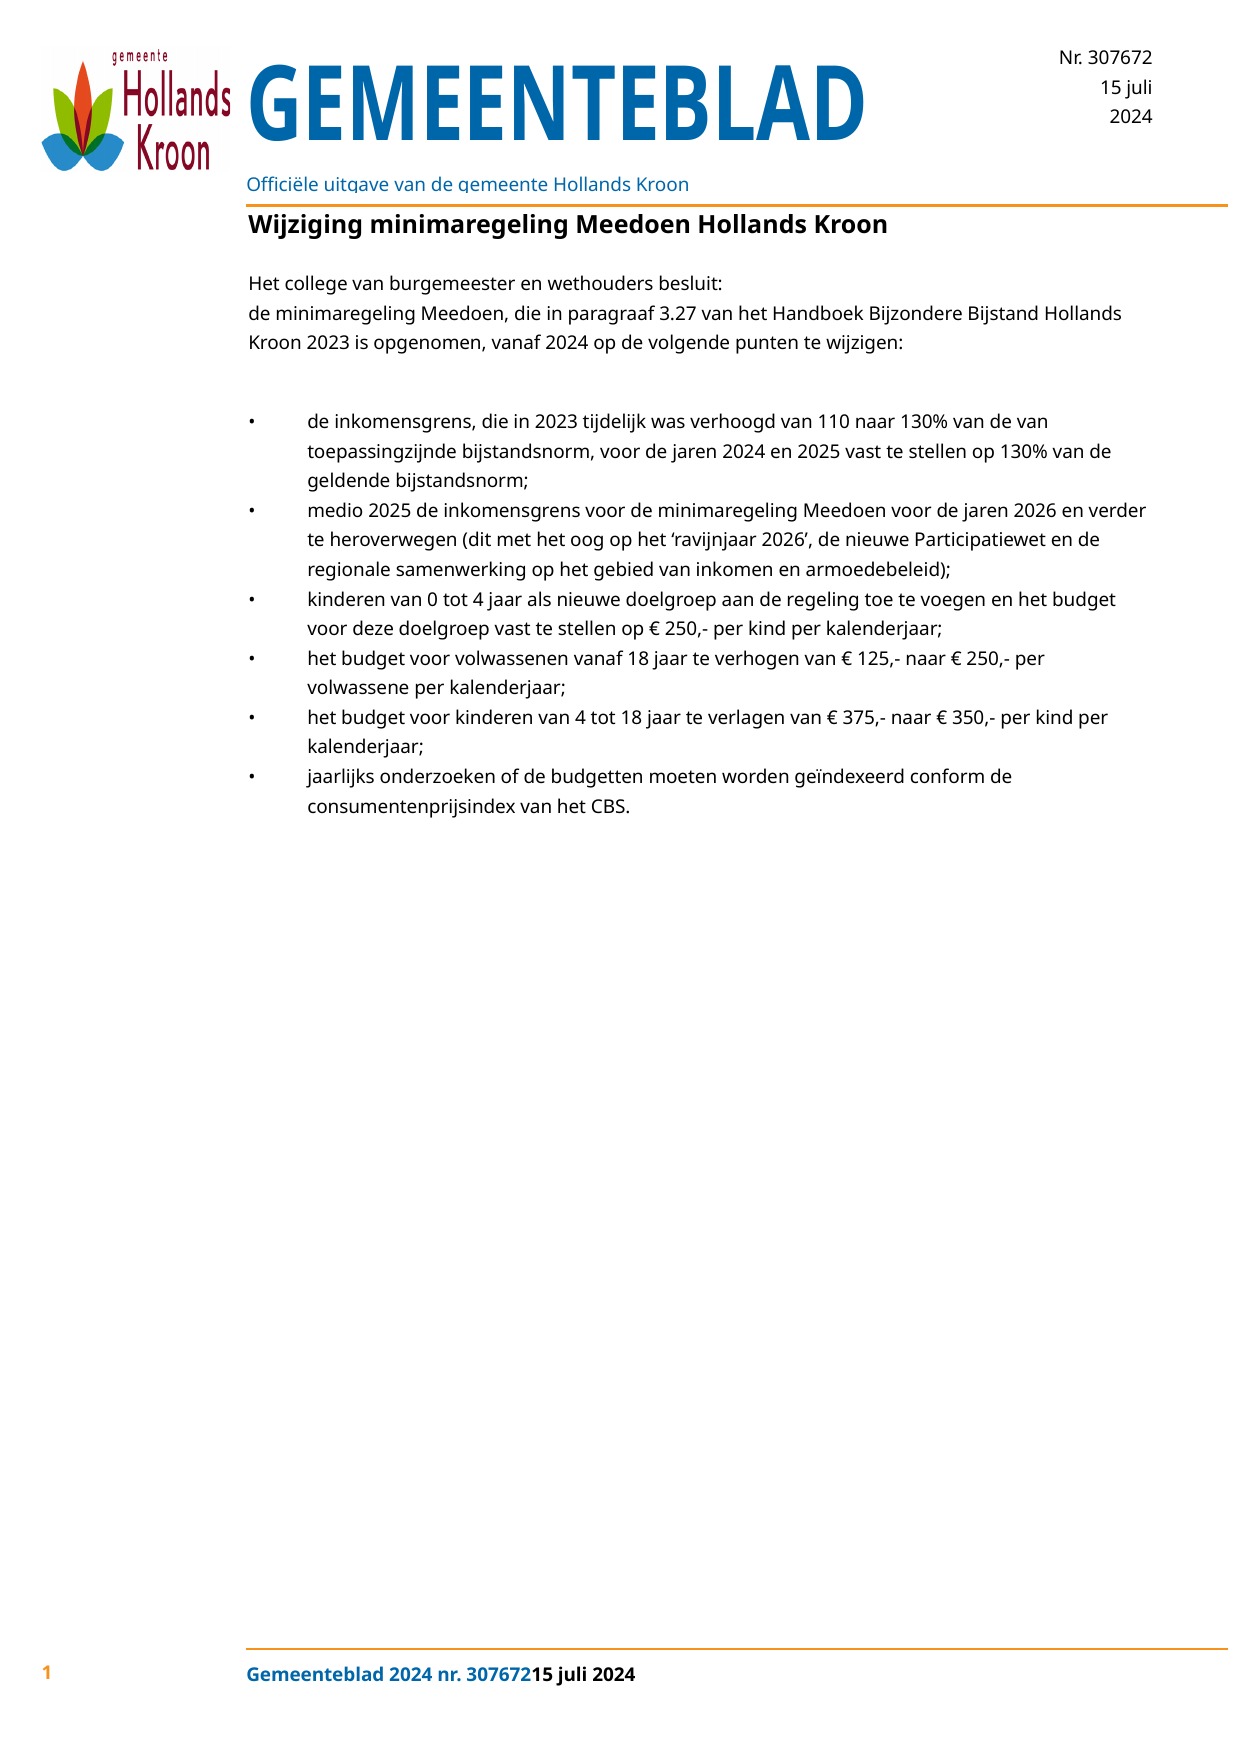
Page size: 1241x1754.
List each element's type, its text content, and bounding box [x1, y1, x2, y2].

list medio 2025 de inkomensgrens voor de minimaregeling Meedoen voor de jaren 2026 en verder te heroverwegen (dit met het oog op het ‘ravijnjaar 2026’, de nieuwe Participatiewet en de regionale samenwerking op het gebied van inkomen en armoedebeleid); [248, 497, 1152, 582]
text de minimaregeling Meedoen, die in paragraaf 3.27 van het Handboek Bijzondere Bijstand Hollands Kroon 2023 is opgenomen, vanaf 2024 op de volgende punten te wijzigen: [248, 300, 1152, 355]
list de inkomensgrens, die in 2023 tijdelijk was verhoogd van 110 naar 130% van de van toepassingzijnde bijstandsnorm, voor de jaren 2024 en 2025 vast te stellen op 130% van de geldende bijstandsnorm; [248, 408, 1152, 493]
list jaarlijks onderzoeken of de budgetten moeten worden geïndexeerd conform de consumentenprijsindex van het CBS. [248, 763, 1152, 819]
text Het college van burgemeester en wethouders besluit: [248, 270, 1152, 296]
list kinderen van 0 tot 4 jaar als nieuwe doelgroep aan de regeling toe te voegen en het budget voor deze doelgroep vast te stellen op € 250,- per kind per kalenderjaar; [248, 586, 1152, 641]
list het budget voor kinderen van 4 tot 18 jaar te verlagen van € 375,- naar € 350,- per kind per kalenderjaar; [248, 704, 1152, 759]
picture [41, 47, 231, 172]
list het budget voor volwassenen vanaf 18 jaar te verhogen van € 125,- naar € 250,- per volwassene per kalenderjaar; [248, 645, 1152, 700]
text Wijziging minimaregeling Meedoen Hollands Kroon [248, 207, 1152, 241]
